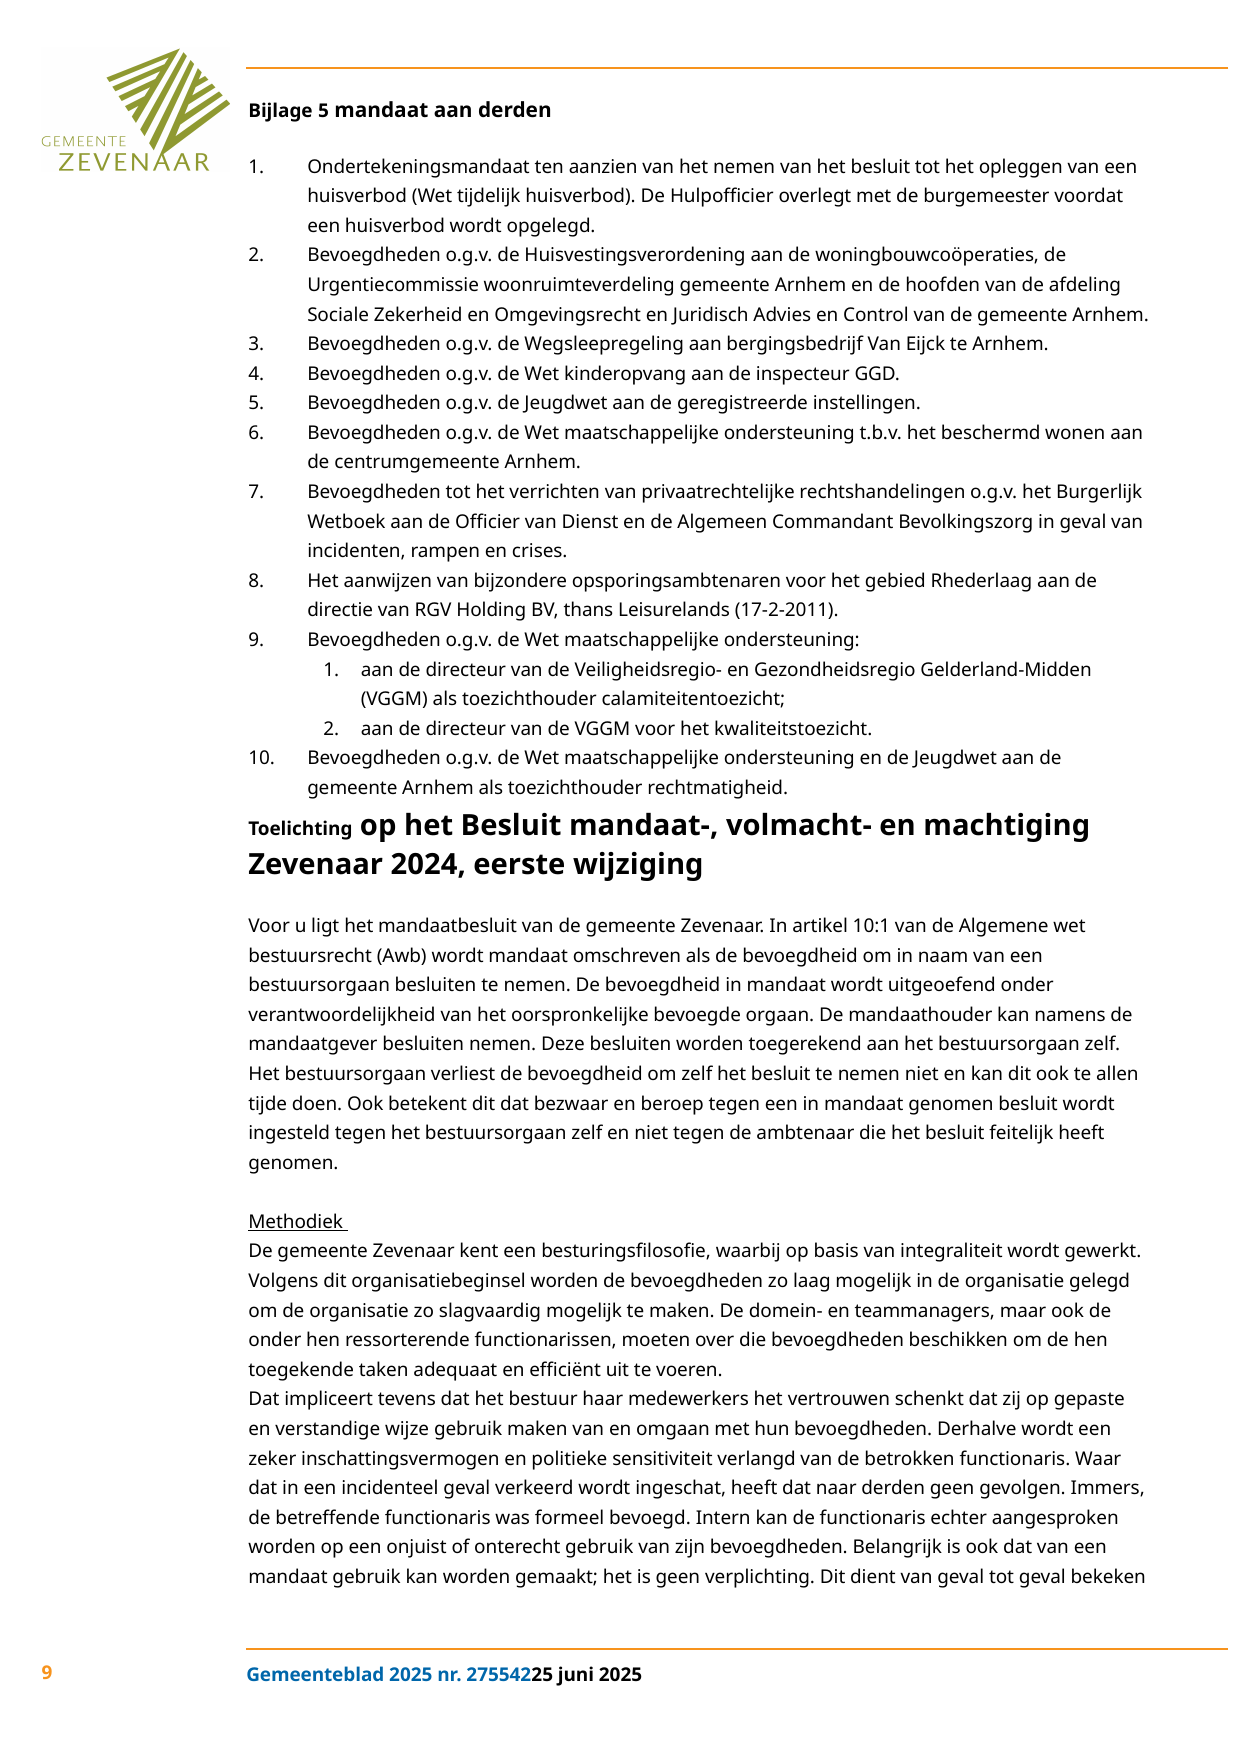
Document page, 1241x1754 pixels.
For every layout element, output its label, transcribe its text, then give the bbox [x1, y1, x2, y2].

text Methodiek [248, 1208, 1152, 1234]
list Bevoegdheden o.g.v. de Wegsleepregeling aan bergingsbedrijf Van Eijck te Arnhem. [248, 330, 1152, 356]
list Bevoegdheden o.g.v. de Wet kinderopvang aan de inspecteur GGD. [248, 360, 1152, 386]
list Bevoegdheden o.g.v. de Wet maatschappelijke ondersteuning en de Jeugdwet aan de gemeente Arnhem als toezichthouder rechtmatigheid. [248, 744, 1152, 800]
text Voor u ligt het mandaatbesluit van de gemeente Zevenaar. In artikel 10:1 van de Algemene wet bestuursrecht (Awb) wordt mandaat omschreven als de bevoegdheid om in naam van een bestuursorgaan besluiten te nemen. De bevoegdheid in mandaat wordt uitgeoefend onder verantwoordelijkheid van het oorspronkelijke bevoegde orgaan. De mandaathouder kan namens de mandaatgever besluiten nemen. Deze besluiten worden toegerekend aan het bestuursorgaan zelf. Het bestuursorgaan verliest de bevoegdheid om zelf het besluit te nemen niet en kan dit ook te allen tijde doen. Ook betekent dit dat bezwaar en beroep tegen een in mandaat genomen besluit wordt ingesteld tegen het bestuursorgaan zelf en niet tegen de ambtenaar die het besluit feitelijk heeft genomen. [248, 912, 1152, 1175]
text Toelichting op het Besluit mandaat-, volmacht- en machtiging Zevenaar 2024, eerste wijziging [248, 804, 1152, 883]
list Bevoegdheden o.g.v. de Wet maatschappelijke ondersteuning: [248, 626, 1152, 652]
list Bevoegdheden o.g.v. de Wet maatschappelijke ondersteuning t.b.v. het beschermd wonen aan de centrumgemeente Arnhem. [248, 419, 1152, 474]
list Bevoegdheden tot het verrichten van privaatrechtelijke rechtshandelingen o.g.v. het Burgerlijk Wetboek aan de Officier van Dienst en de Algemeen Commandant Bevolkingszorg in geval van incidenten, rampen en crises. [248, 478, 1152, 563]
text De gemeente Zevenaar kent een besturingsfilosofie, waarbij op basis van integraliteit wordt gewerkt. Volgens dit organisatiebeginsel worden de bevoegdheden zo laag mogelijk in de organisatie gelegd om de organisatie zo slagvaardig mogelijk te maken. De domein- en teammanagers, maar ook de onder hen ressorterende functionarissen, moeten over die bevoegdheden beschikken om de hen toegekende taken adequaat en efficiënt uit te voeren. [248, 1238, 1152, 1382]
list aan de directeur van de Veiligheidsregio- en Gezondheidsregio Gelderland-Midden (VGGM) als toezichthouder calamiteitentoezicht; [323, 656, 1152, 711]
text Dat impliceert tevens dat het bestuur haar medewerkers het vertrouwen schenkt dat zij op gepaste en verstandige wijze gebruik maken van en omgaan met hun bevoegdheden. Derhalve wordt een zeker inschattingsvermogen en politieke sensitiviteit verlangd van de betrokken functionaris. Waar dat in een incidenteel geval verkeerd wordt ingeschat, heeft dat naar derden geen gevolgen. Immers, de betreffende functionaris was formeel bevoegd. Intern kan de functionaris echter aangesproken worden op een onjuist of onterecht gebruik van zijn bevoegdheden. Belangrijk is ook dat van een mandaat gebruik kan worden gemaakt; het is geen verplichting. Dit dient van geval tot geval bekeken [248, 1386, 1152, 1589]
list Bevoegdheden o.g.v. de Jeugdwet aan de geregistreerde instellingen. [248, 389, 1152, 415]
list Bevoegdheden o.g.v. de Huisvestingsverordening aan de woningbouwcoöperaties, de Urgentiecommissie woonruimteverdeling gemeente Arnhem en de hoofden van de afdeling Sociale Zekerheid en Omgevingsrecht en Juridisch Advies en Control van de gemeente Arnhem. [248, 242, 1152, 327]
picture [41, 47, 231, 172]
list Ondertekeningsmandaat ten aanzien van het nemen van het besluit tot het opleggen van een huisverbod (Wet tijdelijk huisverbod). De Hulpofficier overlegt met de burgemeester voordat een huisverbod wordt opgelegd. [248, 153, 1152, 238]
list Het aanwijzen van bijzondere opsporingsambtenaren voor het gebied Rhederlaag aan de directie van RGV Holding BV, thans Leisurelands (17-2-2011). [248, 567, 1152, 622]
list aan de directeur van de VGGM voor het kwaliteitstoezicht. [323, 715, 1152, 741]
text Bijlage 5 mandaat aan derden [248, 95, 1152, 123]
